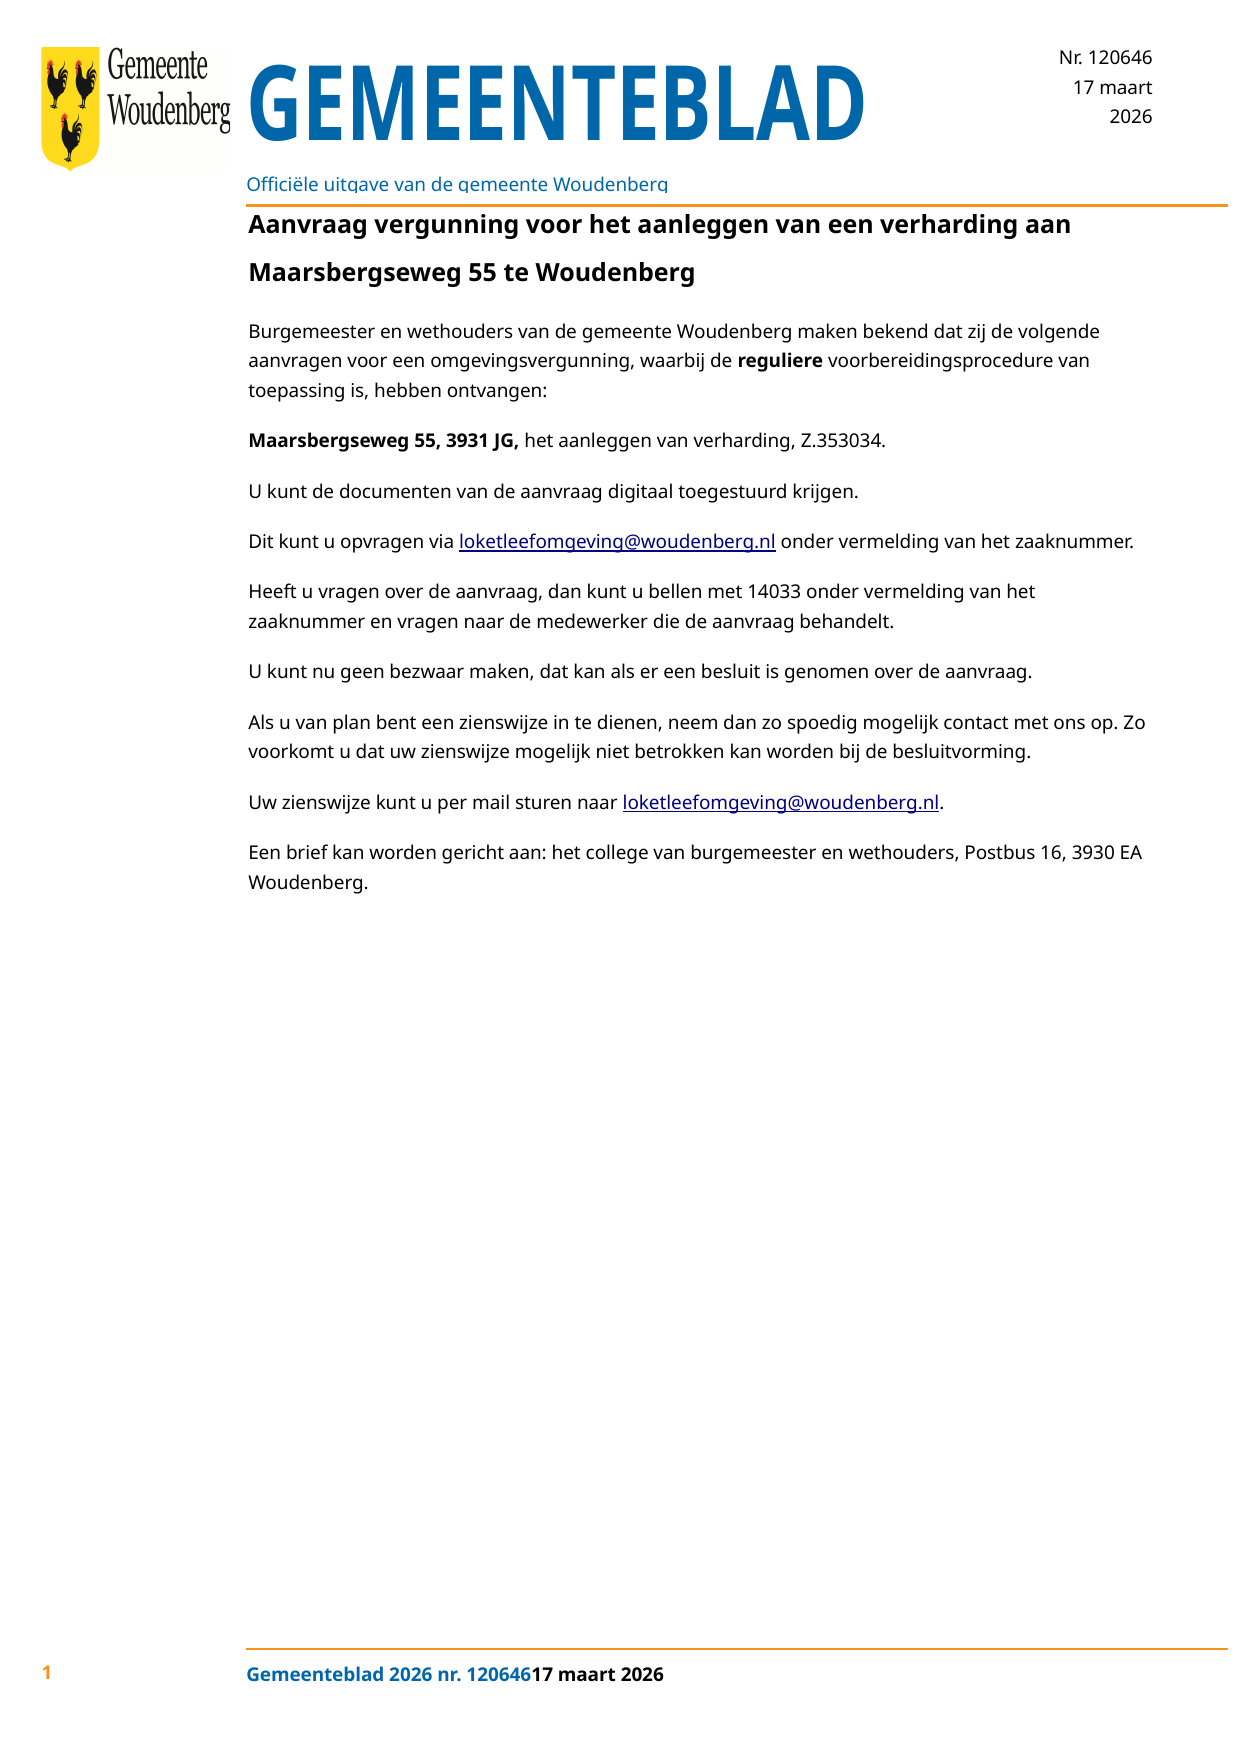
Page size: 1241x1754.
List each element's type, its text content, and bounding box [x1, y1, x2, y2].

text Heeft u vragen over de aanvraag, dan kunt u bellen met 14033 onder vermelding van het zaaknummer en vragen naar de medewerker die de aanvraag behandelt. [248, 579, 1152, 634]
text Burgemeester en wethouders van de gemeente Woudenberg maken bekend dat zij de volgende aanvragen voor een omgevingsvergunning, waarbij de reguliere voorbereidingsprocedure van toepassing is, hebben ontvangen: [248, 318, 1152, 403]
text Uw zienswijze kunt u per mail sturen naar loketleefomgeving@woudenberg.nl. [248, 789, 1152, 815]
text Als u van plan bent een zienswijze in te dienen, neem dan zo spoedig mogelijk contact met ons op. Zo voorkomt u dat uw zienswijze mogelijk niet betrokken kan worden bij de besluitvorming. [248, 709, 1152, 764]
text U kunt de documenten van de aanvraag digitaal toegestuurd krijgen. [248, 478, 1152, 504]
text Aanvraag vergunning voor het aanleggen van een verharding aan Maarsbergseweg 55 te Woudenberg [248, 207, 1152, 288]
picture [41, 47, 231, 172]
text U kunt nu geen bezwaar maken, dat kan als er een besluit is genomen over de aanvraag. [248, 659, 1152, 684]
text Dit kunt u opvragen via loketleefomgeving@woudenberg.nl onder vermelding van het zaaknummer. [248, 528, 1152, 554]
text Een brief kan worden gericht aan: het college van burgemeester en wethouders, Postbus 16, 3930 EA Woudenberg. [248, 839, 1152, 895]
text Maarsbergseweg 55, 3931 JG, het aanleggen van verharding, Z.353034. [248, 427, 1152, 453]
